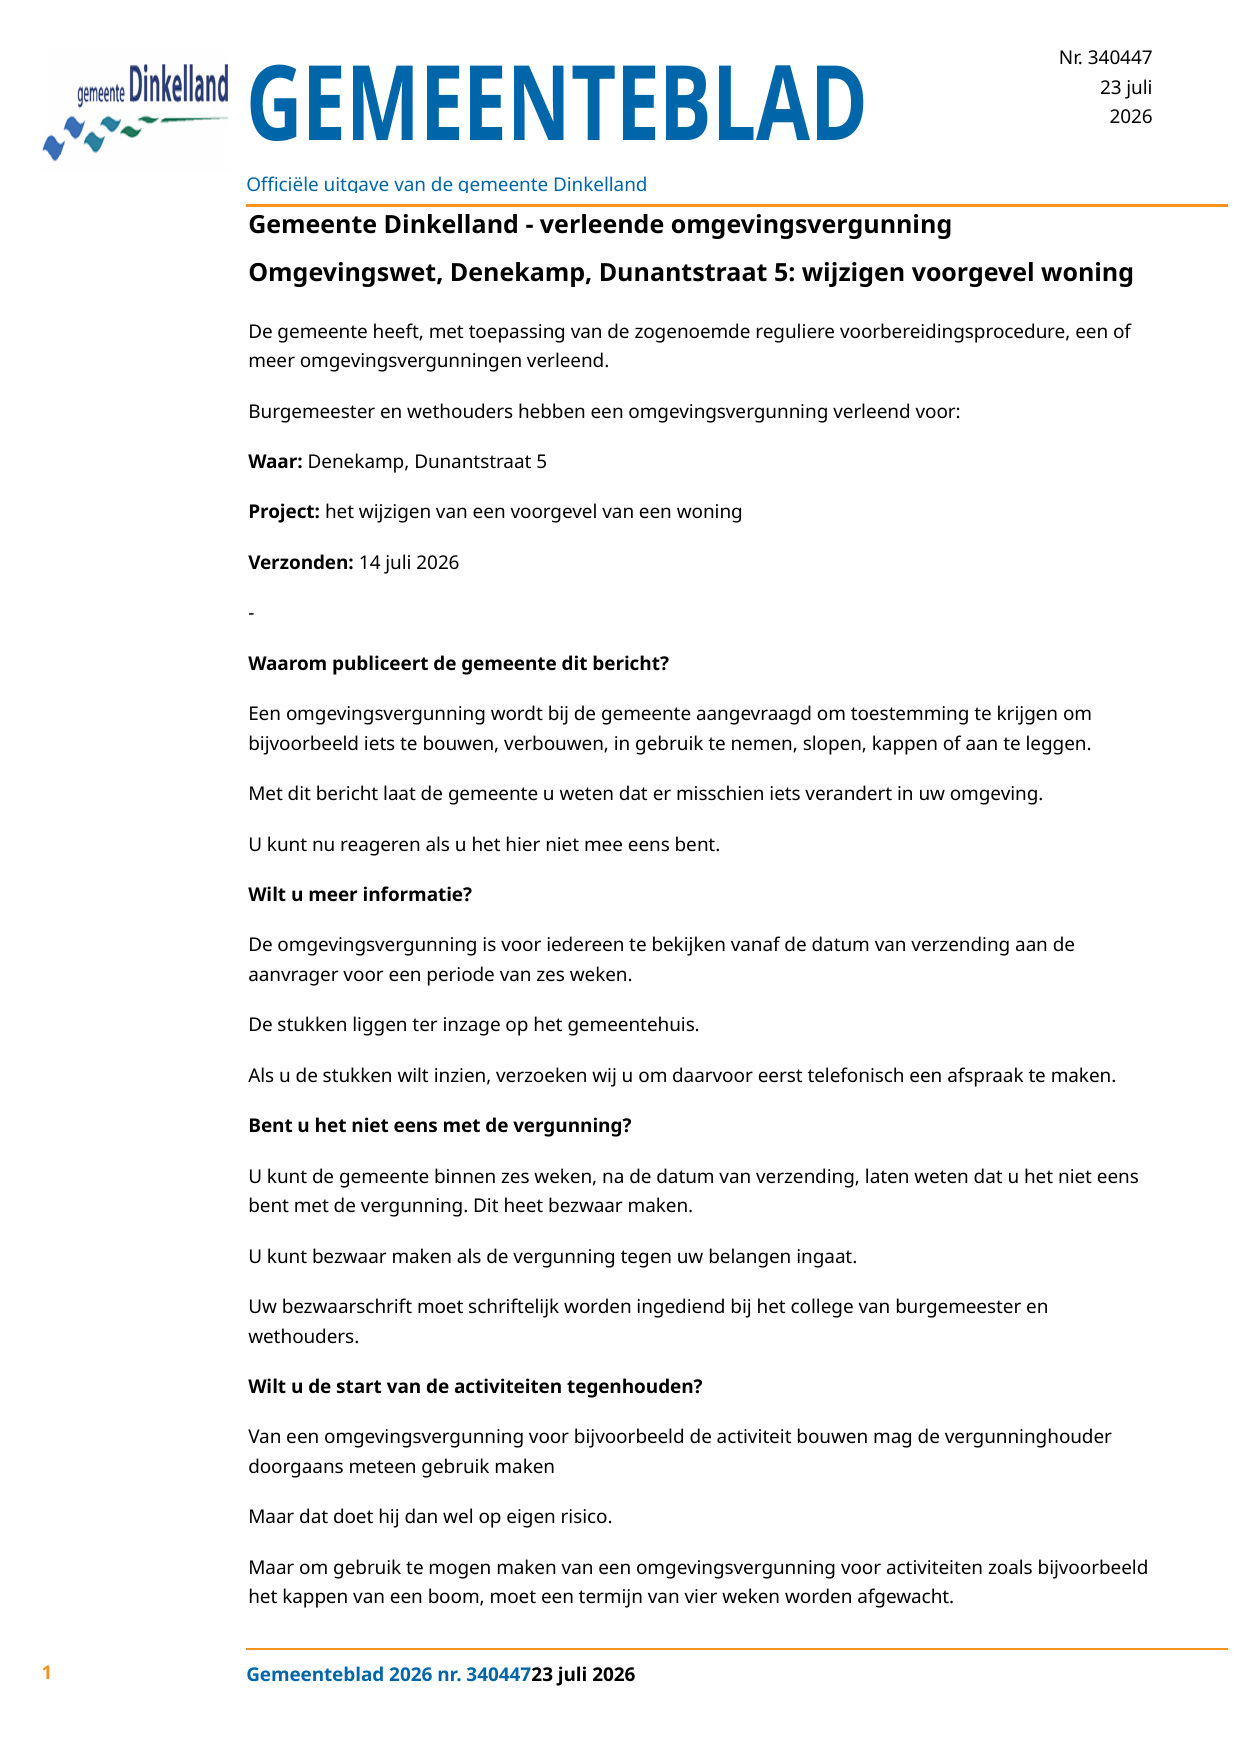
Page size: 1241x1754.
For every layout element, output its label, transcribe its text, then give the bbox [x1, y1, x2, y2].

picture [41, 47, 231, 172]
text Burgemeester en wethouders hebben een omgevingsvergunning verleend voor: [248, 398, 1152, 424]
text De gemeente heeft, met toepassing van de zogenoemde reguliere voorbereidingsprocedure, een of meer omgevingsvergunningen verleend. [248, 318, 1152, 373]
text De omgevingsvergunning is voor iedereen te bekijken vanaf de datum van verzending aan de aanvrager voor een periode van zes weken. [248, 932, 1152, 987]
text Gemeente Dinkelland - verleende omgevingsvergunning Omgevingswet, Denekamp, Dunantstraat 5: wijzigen voorgevel woning [248, 207, 1152, 288]
text Als u de stukken wilt inzien, verzoeken wij u om daarvoor eerst telefonisch een afspraak te maken. [248, 1062, 1152, 1088]
text Verzonden: 14 juli 2026 [248, 549, 1152, 575]
text De stukken liggen ter inzage op het gemeentehuis. [248, 1012, 1152, 1037]
text Maar om gebruik te mogen maken van een omgevingsvergunning voor activiteiten zoals bijvoorbeeld het kappen van een boom, moet een termijn van vier weken worden afgewacht. [248, 1554, 1152, 1609]
text Bent u het niet eens met de vergunning? [248, 1112, 1152, 1138]
text - [248, 599, 1152, 625]
text Een omgevingsvergunning wordt bij de gemeente aangevraagd om toestemming te krijgen om bijvoorbeeld iets te bouwen, verbouwen, in gebruik te nemen, slopen, kappen of aan te leggen. [248, 700, 1152, 756]
text Van een omgevingsvergunning voor bijvoorbeeld de activiteit bouwen mag de vergunninghouder doorgaans meteen gebruik maken [248, 1424, 1152, 1479]
text Wilt u meer informatie? [248, 881, 1152, 907]
text Waar: Denekamp, Dunantstraat 5 [248, 448, 1152, 474]
text U kunt nu reageren als u het hier niet mee eens bent. [248, 831, 1152, 857]
text Maar dat doet hij dan wel op eigen risico. [248, 1504, 1152, 1529]
text Waarom publiceert de gemeente dit bericht? [248, 650, 1152, 676]
text Met dit bericht laat de gemeente u weten dat er misschien iets verandert in uw omgeving. [248, 780, 1152, 806]
text U kunt bezwaar maken als de vergunning tegen uw belangen ingaat. [248, 1243, 1152, 1269]
text Uw bezwaarschrift moet schriftelijk worden ingediend bij het college van burgemeester en wethouders. [248, 1293, 1152, 1349]
text Project: het wijzigen van een voorgevel van een woning [248, 499, 1152, 524]
text Wilt u de start van de activiteiten tegenhouden? [248, 1373, 1152, 1399]
text U kunt de gemeente binnen zes weken, na de datum van verzending, laten weten dat u het niet eens bent met de vergunning. Dit heet bezwaar maken. [248, 1163, 1152, 1218]
